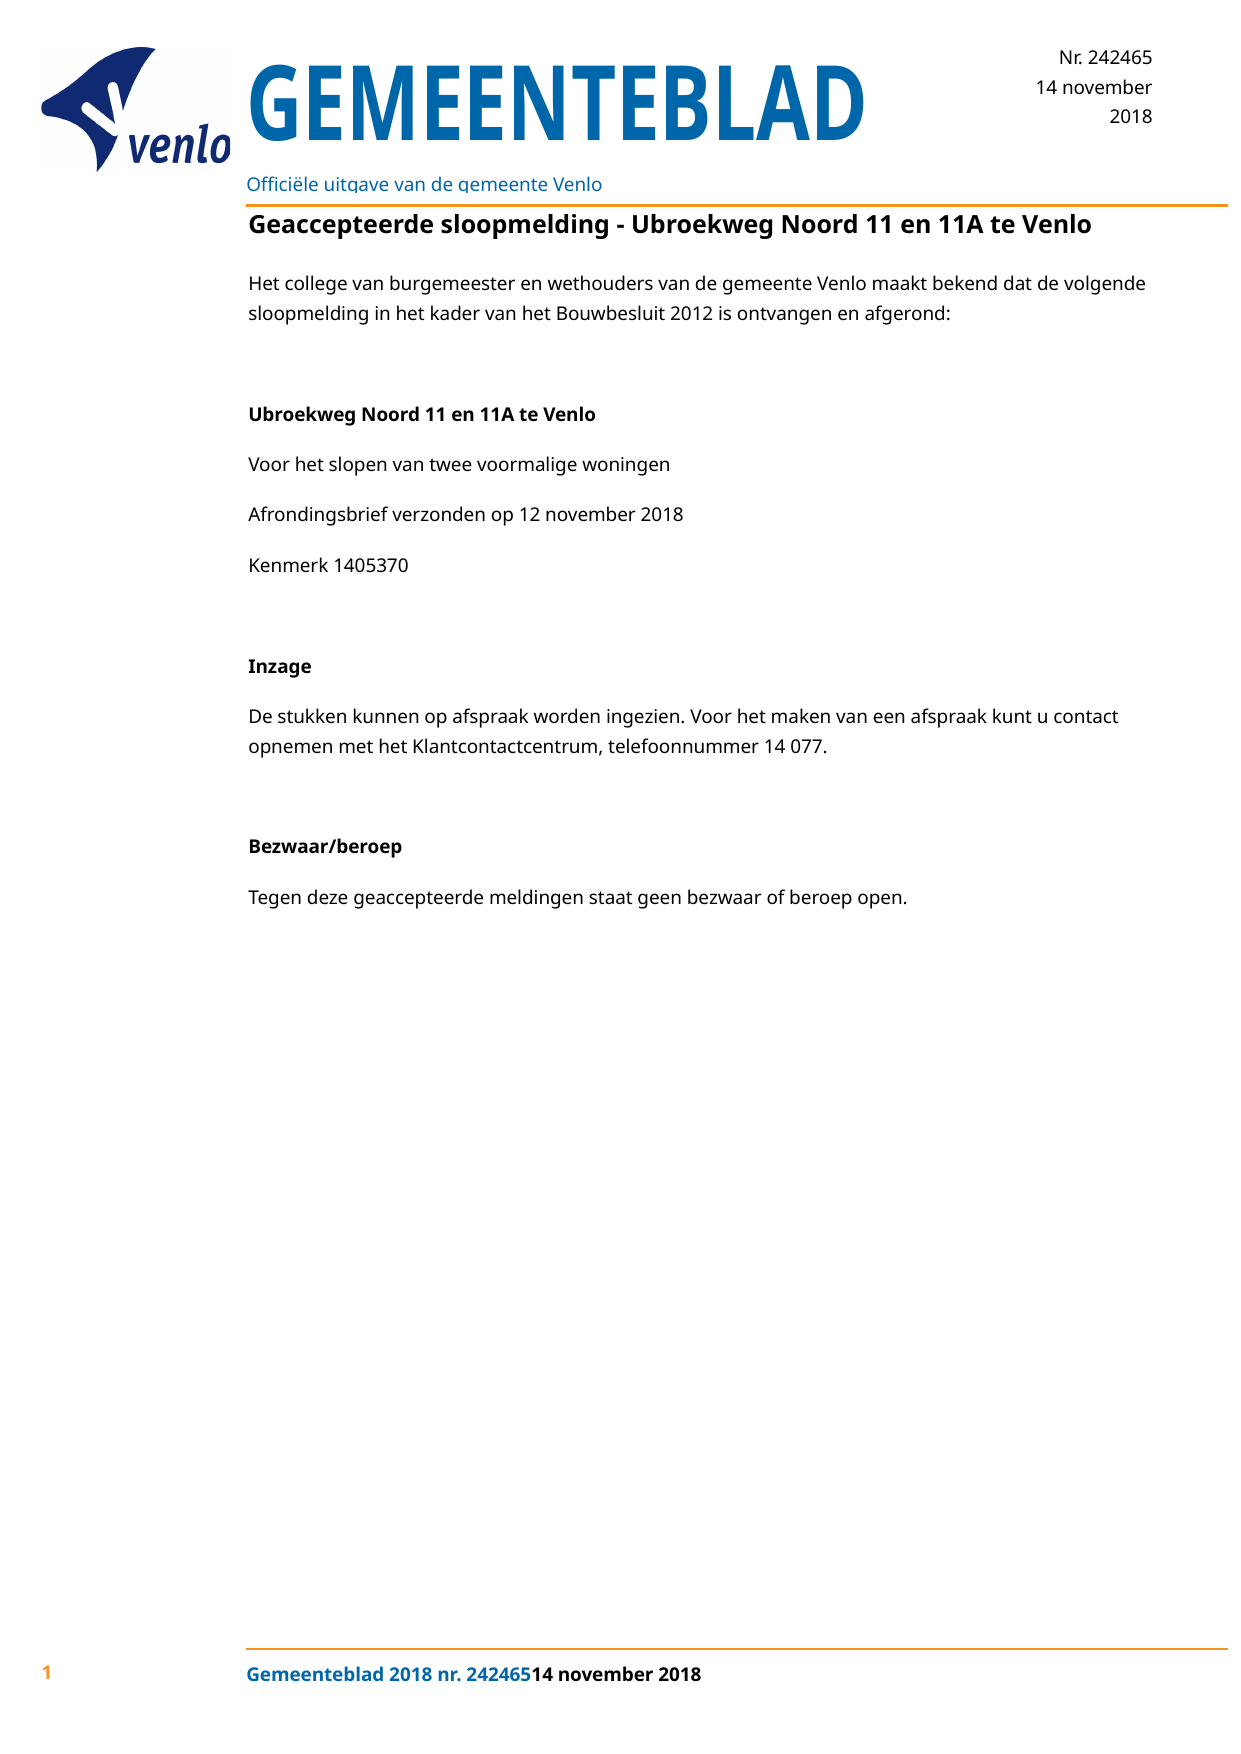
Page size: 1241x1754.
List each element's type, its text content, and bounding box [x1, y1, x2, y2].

picture [41, 47, 231, 172]
text De stukken kunnen op afspraak worden ingezien. Voor het maken van een afspraak kunt u contact opnemen met het Klantcontactcentrum, telefoonnummer 14 077. [248, 703, 1152, 758]
text Afrondingsbrief verzonden op 12 november 2018 [248, 502, 1152, 527]
text Inzage [248, 653, 1152, 678]
text Ubroekweg Noord 11 en 11A te Venlo [248, 401, 1152, 426]
text Tegen deze geaccepteerde meldingen staat geen bezwaar of beroep open. [248, 884, 1152, 910]
text Voor het slopen van twee voormalige woningen [248, 451, 1152, 477]
text Het college van burgemeester en wethouders van de gemeente Venlo maakt bekend dat de volgende sloopmelding in het kader van het Bouwbesluit 2012 is ontvangen en afgerond: [248, 270, 1152, 326]
text Geaccepteerde sloopmelding - Ubroekweg Noord 11 en 11A te Venlo [248, 207, 1152, 241]
text Bezwaar/beroep [248, 834, 1152, 859]
text Kenmerk 1405370 [248, 552, 1152, 578]
